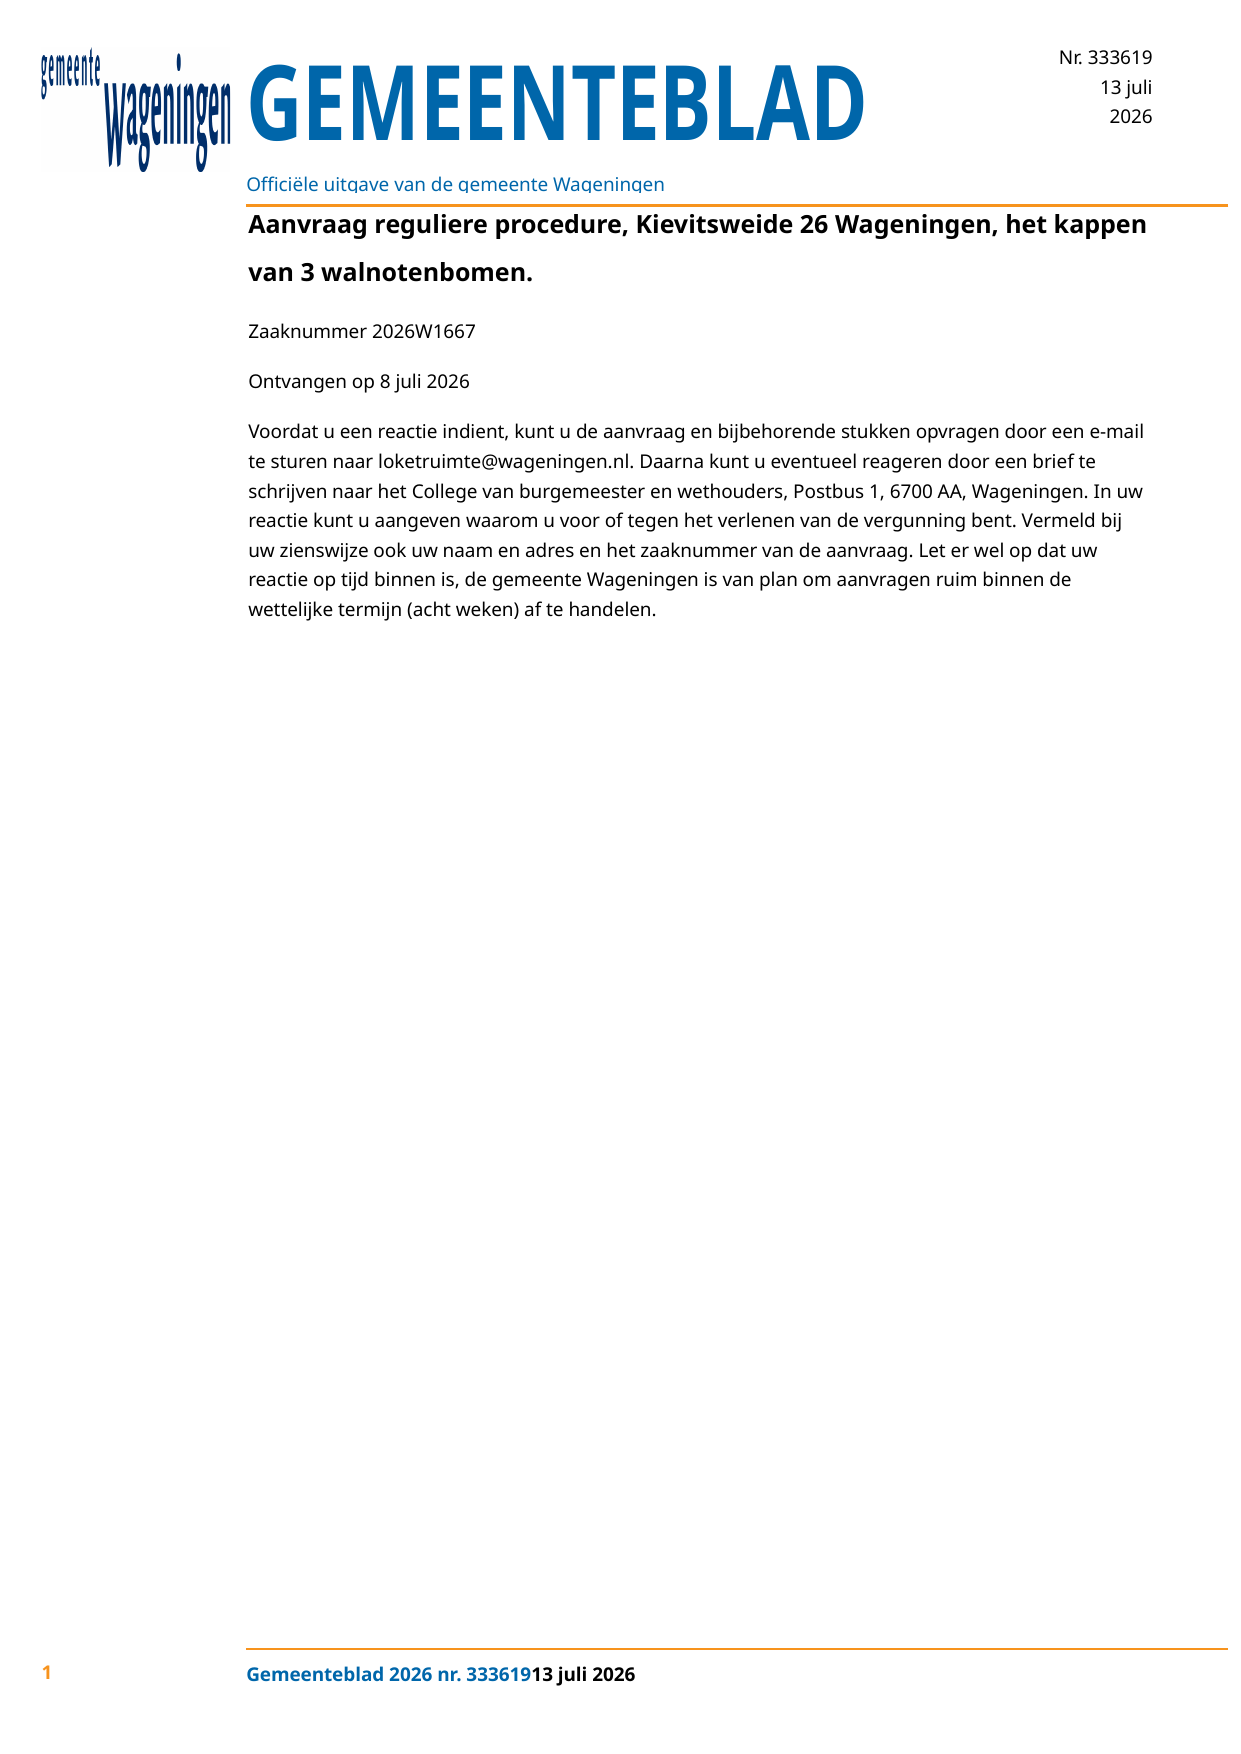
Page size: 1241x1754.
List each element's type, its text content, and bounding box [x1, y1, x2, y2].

text Aanvraag reguliere procedure, Kievitsweide 26 Wageningen, het kappen van 3 walnotenbomen. [248, 207, 1152, 288]
text Ontvangen op 8 juli 2026 [248, 368, 1152, 394]
text Voordat u een reactie indient, kunt u de aanvraag en bijbehorende stukken opvragen door een e-mail te sturen naar loketruimte@wageningen.nl. Daarna kunt u eventueel reageren door een brief te schrijven naar het College van burgemeester en wethouders, Postbus 1, 6700 AA, Wageningen. In uw reactie kunt u aangeven waarom u voor of tegen het verlenen van de vergunning bent. Vermeld bij uw zienswijze ook uw naam en adres en het zaaknummer van de aanvraag. Let er wel op dat uw reactie op tijd binnen is, de gemeente Wageningen is van plan om aanvragen ruim binnen de wettelijke termijn (acht weken) af te handelen. [248, 419, 1152, 622]
picture [41, 47, 231, 172]
text Zaaknummer 2026W1667 [248, 318, 1152, 344]
